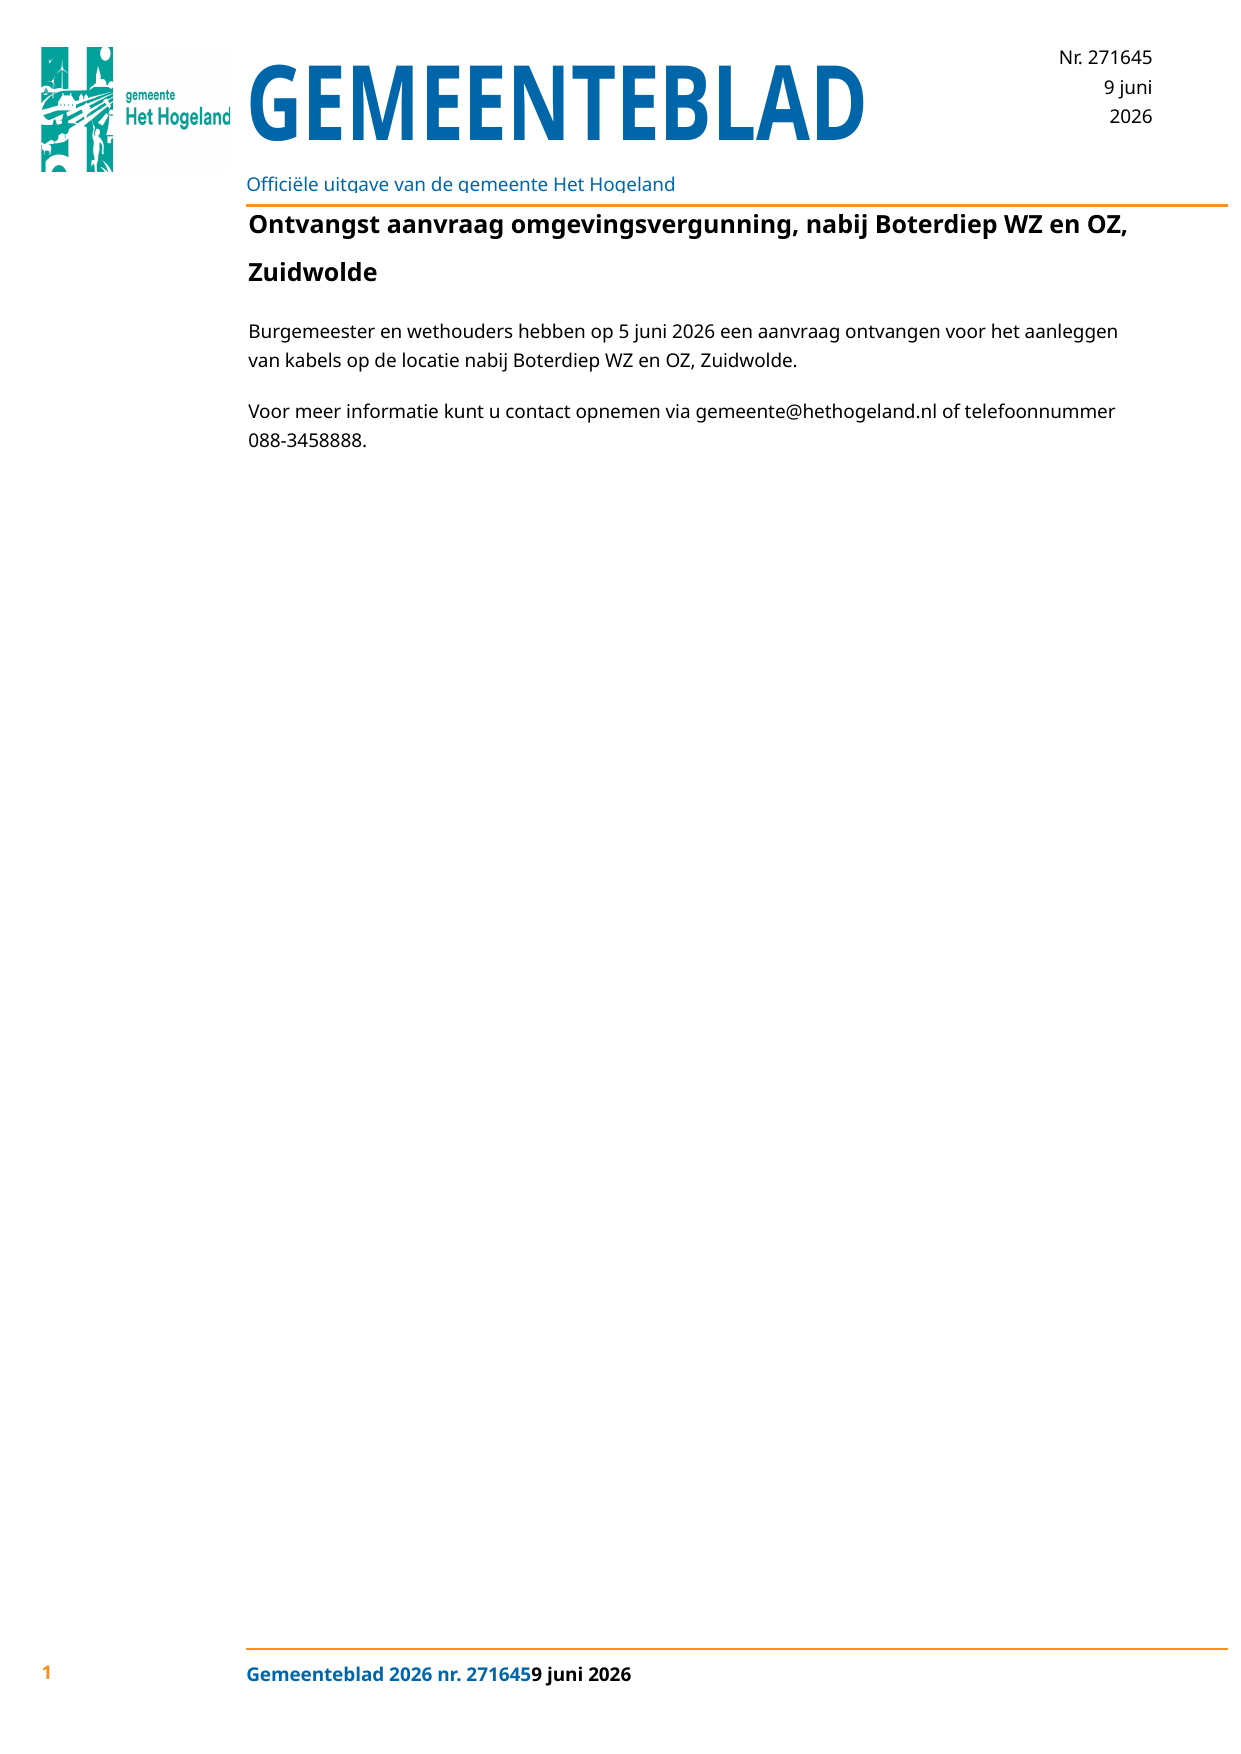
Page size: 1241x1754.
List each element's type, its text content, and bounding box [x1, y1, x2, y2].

text Burgemeester en wethouders hebben op 5 juni 2026 een aanvraag ontvangen voor het aanleggen van kabels op de locatie nabij Boterdiep WZ en OZ, Zuidwolde. [248, 318, 1152, 373]
text Voor meer informatie kunt u contact opnemen via gemeente@hethogeland.nl of telefoonnummer 088-3458888. [248, 398, 1152, 453]
picture [41, 47, 231, 172]
text Ontvangst aanvraag omgevingsvergunning, nabij Boterdiep WZ en OZ, Zuidwolde [248, 207, 1152, 288]
